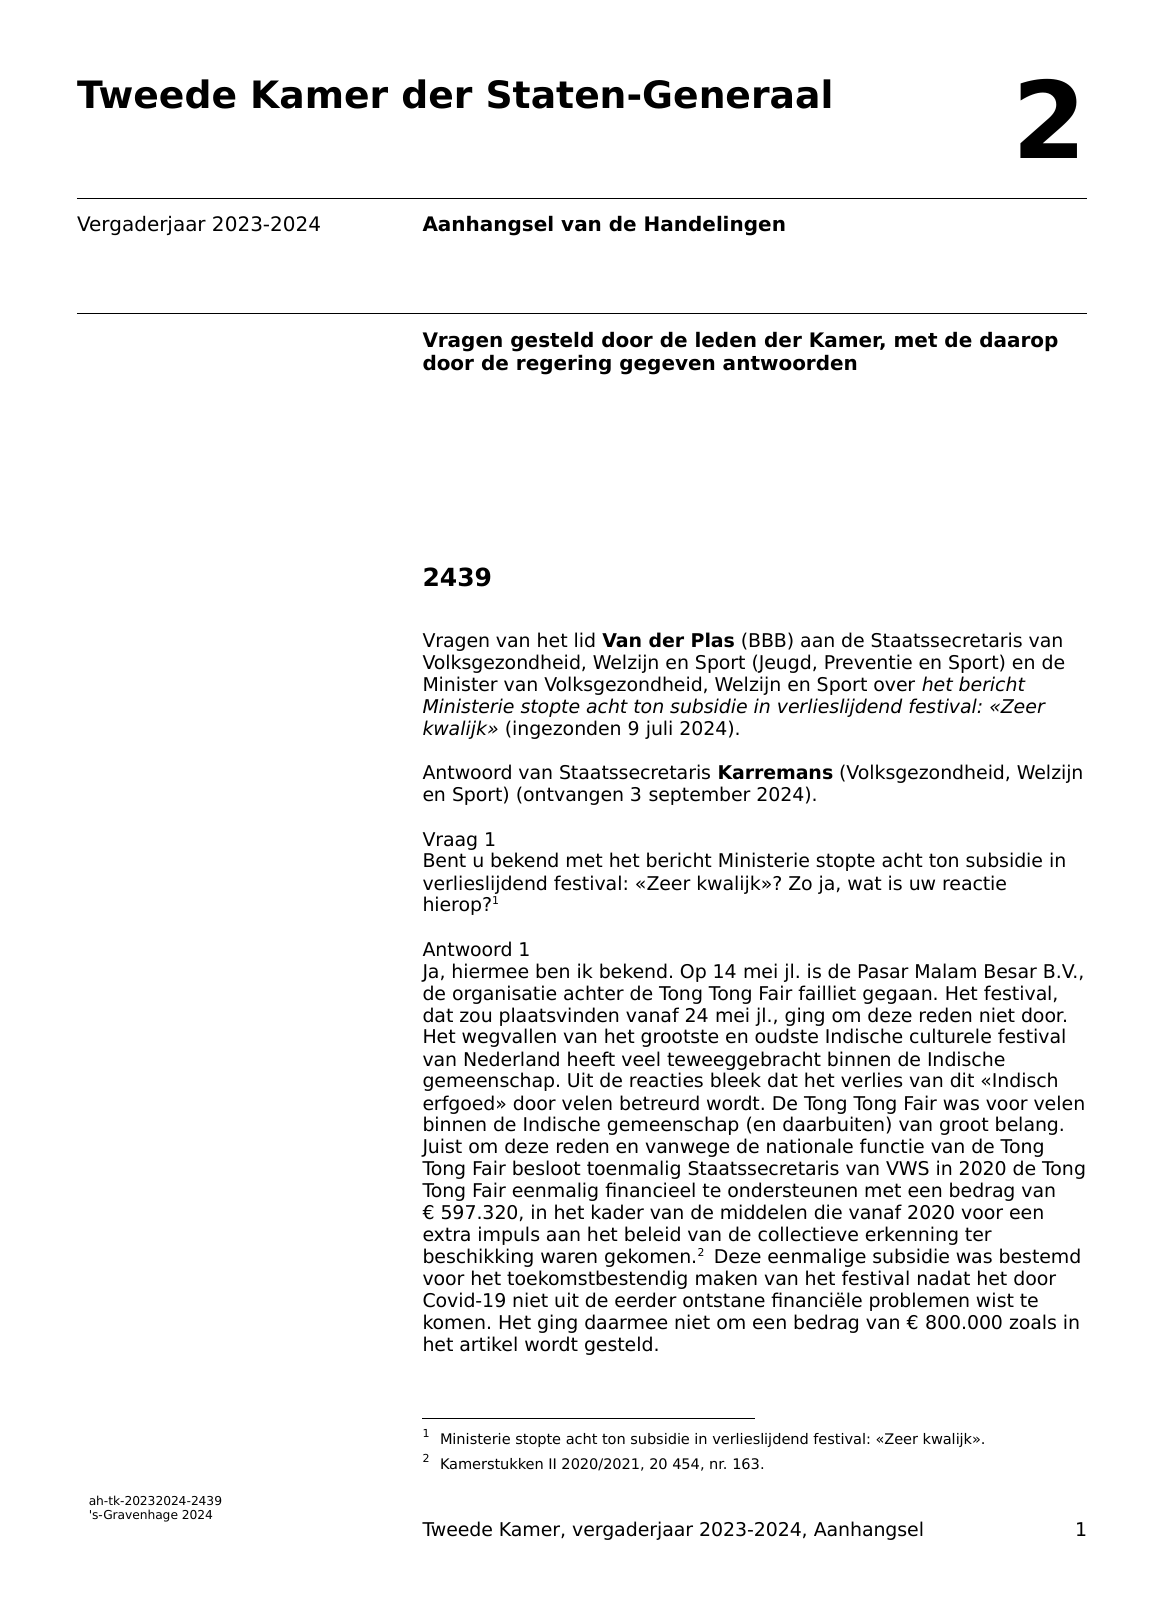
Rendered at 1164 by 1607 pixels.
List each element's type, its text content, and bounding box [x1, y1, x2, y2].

table_cell Vergaderjaar 2023-2024 [77, 199, 422, 313]
text Vraag 1 [422, 828, 1087, 850]
table_cell [77, 314, 422, 375]
text Kamerstukken II 2020/2021, 20 454, nr. 163. [422, 1452, 1087, 1474]
text 2439 [422, 563, 1087, 592]
text Ministerie stopte acht ton subsidie in verlieslijdend festival: «Zeer kwalijk». [422, 1427, 1087, 1449]
table_cell Vragen gesteld door de leden der Kamer, met de daarop door de regering gegeven antwoorden [422, 314, 1087, 375]
text Bent u bekend met het bericht Ministerie stopte acht ton subsidie in verlieslijdend festival: «Zeer kwalijk»? Zo ja, wat is uw reactie hierop? [422, 850, 1087, 916]
table_header Tweede Kamer der Staten-Generaal [77, 59, 886, 198]
table_cell Aanhangsel van de Handelingen [422, 199, 1087, 313]
text Antwoord 1 [422, 938, 1087, 961]
table_header 2 [886, 59, 1087, 198]
text Vragen van het lid Van der Plas (BBB) aan de Staatssecretaris van Volksgezondheid, Welzijn en Sport (Jeugd, Preventie en Sport) en de Minister van Volksgezondheid, Welzijn en Sport over het bericht Ministerie stopte acht ton subsidie in verlieslijdend festival: «Zeer kwalijk» (ingezonden 9 juli 2024). [422, 630, 1087, 740]
text Antwoord van Staatssecretaris Karremans (Volksgezondheid, Welzijn en Sport) (ontvangen 3 september 2024). [422, 762, 1087, 806]
text ah-tk-20232024-2439 [88, 1494, 323, 1508]
text 's-Gravenhage 2024 [88, 1508, 323, 1522]
text Ja, hiermee ben ik bekend. Op 14 mei jl. is de Pasar Malam Besar B.V., de organisatie achter de Tong Tong Fair failliet gegaan. Het festival, dat zou plaatsvinden vanaf 24 mei jl., ging om deze reden niet door. Het wegvallen van het grootste en oudste Indische culturele festival van Nederland heeft veel teweeggebracht binnen de Indische gemeenschap. Uit de reacties bleek dat het verlies van dit «Indisch erfgoed» door velen betreurd wordt. De Tong Tong Fair was voor velen binnen de Indische gemeenschap (en daarbuiten) van groot belang. Juist om deze reden en vanwege de nationale functie van de Tong Tong Fair besloot toenmalig Staatssecretaris van VWS in 2020 de Tong Tong Fair eenmalig financieel te ondersteunen met een bedrag van € 597.320, in het kader van de middelen die vanaf 2020 voor een extra impuls aan het beleid van de collectieve erkenning ter beschikking waren gekomen. Deze eenmalige subsidie was bestemd voor het toekomstbestendig maken van het festival nadat het door Covid-19 niet uit de eerder ontstane financiële problemen wist te komen. Het ging daarmee niet om een bedrag van € 800.000 zoals in het artikel wordt gesteld. [422, 961, 1087, 1356]
